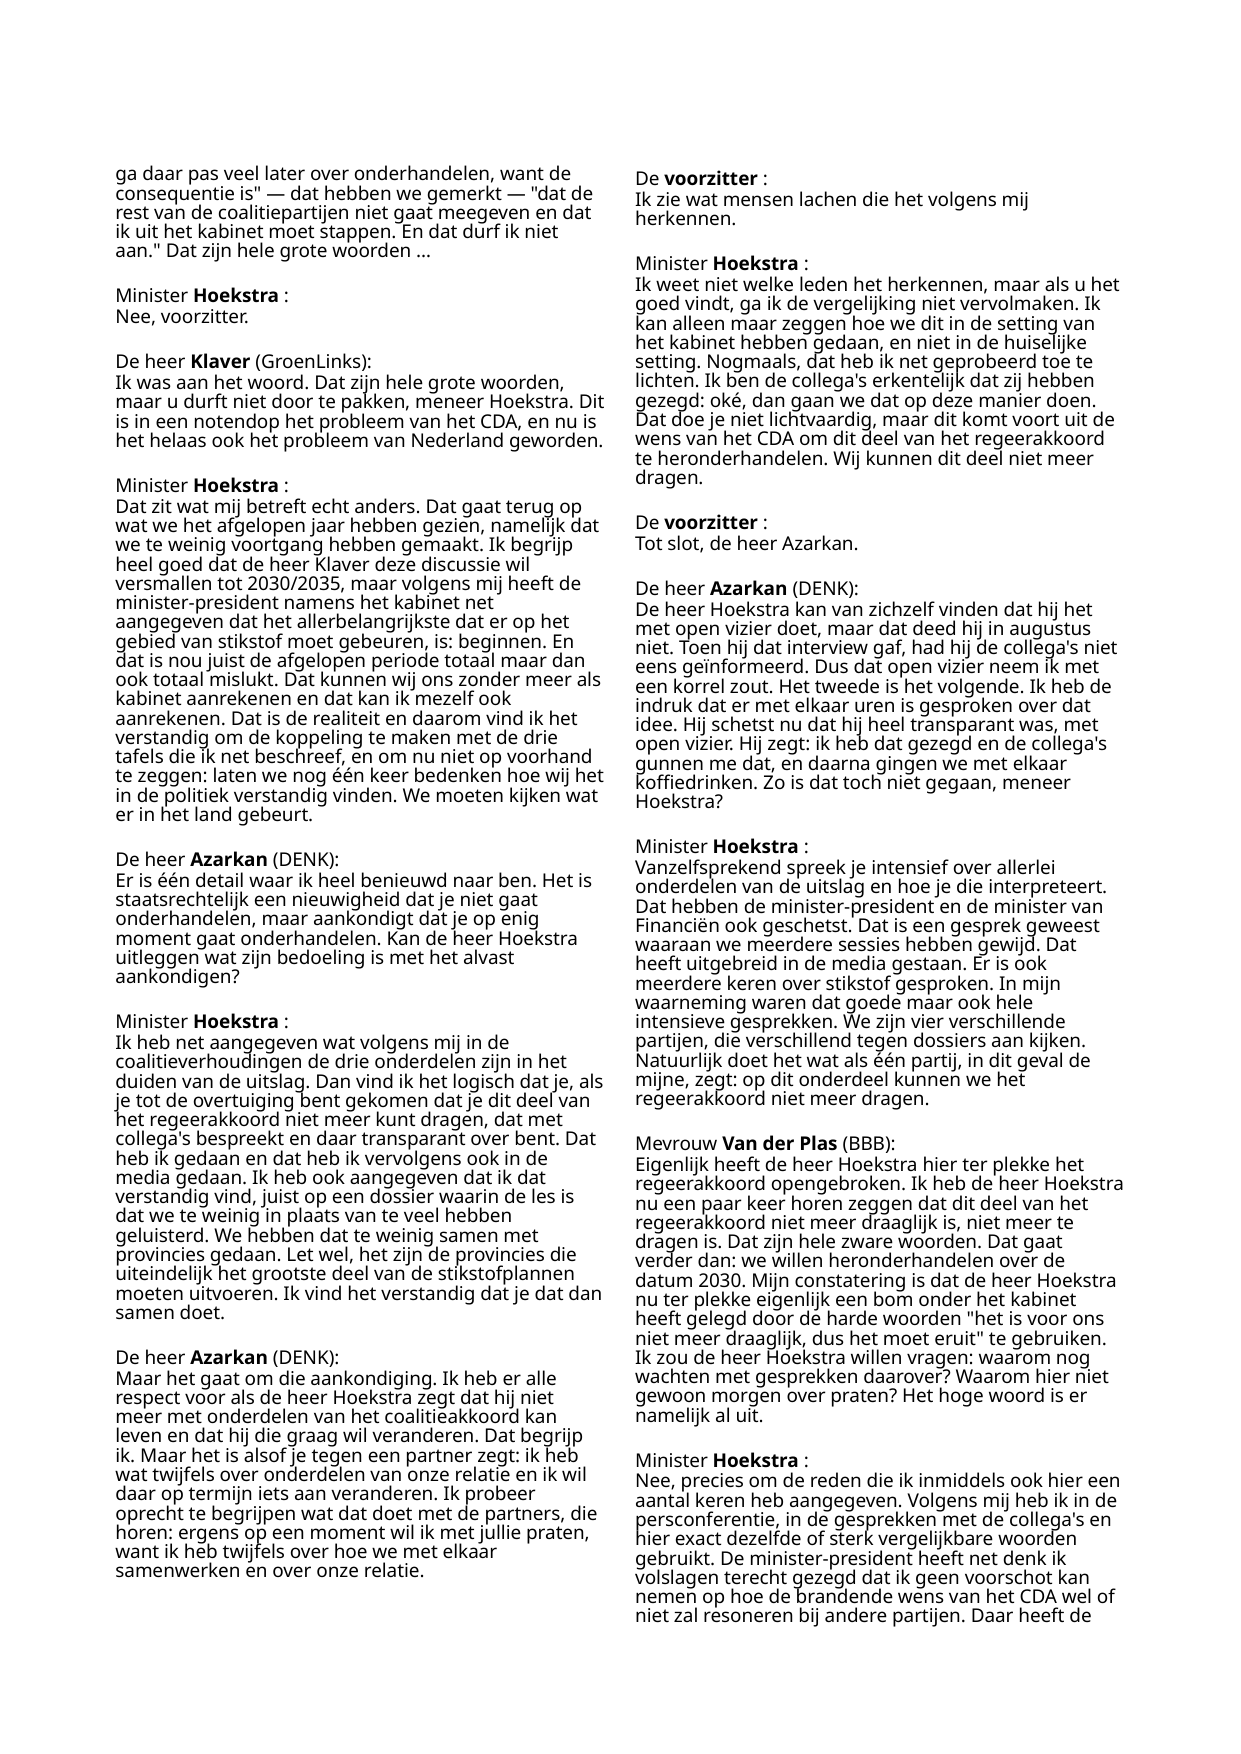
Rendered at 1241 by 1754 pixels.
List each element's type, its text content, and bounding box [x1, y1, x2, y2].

text Nee, precies om de reden die ik inmiddels ook hier een aantal keren heb aangegeven. Volgens mij heb ik in de persconferentie, in de gesprekken met de collega's en hier exact dezelfde of sterk vergelijkbare woorden gebruikt. De minister-president heeft net denk ik volslagen terecht gezegd dat ik geen voorschot kan nemen op hoe de brandende wens van het CDA wel of niet zal resoneren bij andere partijen. Daar heeft de [635, 1472, 1125, 1627]
text Tot slot, de heer Azarkan. [635, 535, 1125, 554]
text Ik zie wat mensen lachen die het volgens mij herkennen. [635, 191, 1125, 229]
text Minister Hoekstra : [115, 1008, 605, 1034]
text Dat zit wat mij betreft echt anders. Dat gaat terug op wat we het afgelopen jaar hebben gezien, namelijk dat we te weinig voortgang hebben gemaakt. Ik begrijp heel goed dat de heer Klaver deze discussie wil versmallen tot 2030/2035, maar volgens mij heeft de minister-president namens het kabinet net aangegeven dat het allerbelangrijkste dat er op het gebied van stikstof moet gebeuren, is: beginnen. En dat is nou juist de afgelopen periode totaal maar dan ook totaal mislukt. Dat kunnen wij ons zonder meer als kabinet aanrekenen en dat kan ik mezelf ook aanrekenen. Dat is de realiteit en daarom vind ik het verstandig om de koppeling te maken met de drie tafels die ik net beschreef, en om nu niet op voorhand te zeggen: laten we nog één keer bedenken hoe wij het in de politiek verstandig vinden. We moeten kijken wat er in het land gebeurt. [115, 498, 605, 825]
text Minister Hoekstra : [635, 250, 1125, 276]
text De heer Azarkan (DENK): [115, 846, 605, 872]
text Minister Hoekstra : [115, 282, 605, 308]
text De heer Hoekstra kan van zichzelf vinden dat hij het met open vizier doet, maar dat deed hij in augustus niet. Toen hij dat interview gaf, had hij de collega's niet eens geïnformeerd. Dus dat open vizier neem ik met een korrel zout. Het tweede is het volgende. Ik heb de indruk dat er met elkaar uren is gesproken over dat idee. Hij schetst nu dat hij heel transparant was, met open vizier. Hij zegt: ik heb dat gezegd en de collega's gunnen me dat, en daarna gingen we met elkaar koffiedrinken. Zo is dat toch niet gegaan, meneer Hoekstra? [635, 601, 1125, 812]
text Ik was aan het woord. Dat zijn hele grote woorden, maar u durft niet door te pakken, meneer Hoekstra. Dit is in een notendop het probleem van het CDA, en nu is het helaas ook het probleem van Nederland geworden. [115, 374, 605, 451]
text Nee, voorzitter. [115, 308, 605, 327]
text Minister Hoekstra : [115, 472, 605, 498]
text Ik weet niet welke leden het herkennen, maar als u het goed vindt, ga ik de vergelijking niet vervolmaken. Ik kan alleen maar zeggen hoe we dit in de setting van het kabinet hebben gedaan, en niet in de huiselijke setting. Nogmaals, dat heb ik net geprobeerd toe te lichten. Ik ben de collega's erkentelijk dat zij hebben gezegd: oké, dan gaan we dat op deze manier doen. Dat doe je niet lichtvaardig, maar dit komt voort uit de wens van het CDA om dit deel van het regeerakkoord te heronderhandelen. Wij kunnen dit deel niet meer dragen. [635, 276, 1125, 488]
text Ik heb net aangegeven wat volgens mij in de coalitieverhoudingen de drie onderdelen zijn in het duiden van de uitslag. Dan vind ik het logisch dat je, als je tot de overtuiging bent gekomen dat je dit deel van het regeerakkoord niet meer kunt dragen, dat met collega's bespreekt en daar transparant over bent. Dat heb ik gedaan en dat heb ik vervolgens ook in de media gedaan. Ik heb ook aangegeven dat ik dat verstandig vind, juist op een dossier waarin de les is dat we te weinig in plaats van te veel hebben geluisterd. We hebben dat te weinig samen met provincies gedaan. Let wel, het zijn de provincies die uiteindelijk het grootste deel van de stikstofplannen moeten uitvoeren. Ik vind het verstandig dat je dat dan samen doet. [115, 1034, 605, 1323]
text Eigenlijk heeft de heer Hoekstra hier ter plekke het regeerakkoord opengebroken. Ik heb de heer Hoekstra nu een paar keer horen zeggen dat dit deel van het regeerakkoord niet meer draaglijk is, niet meer te dragen is. Dat zijn hele zware woorden. Dat gaat verder dan: we willen heronderhandelen over de datum 2030. Mijn constatering is dat de heer Hoekstra nu ter plekke eigenlijk een bom onder het kabinet heeft gelegd door de harde woorden "het is voor ons niet meer draaglijk, dus het moet eruit" te gebruiken. Ik zou de heer Hoekstra willen vragen: waarom nog wachten met gesprekken daarover? Waarom hier niet gewoon morgen over praten? Het hoge woord is er namelijk al uit. [635, 1156, 1125, 1426]
text Mevrouw Van der Plas (BBB): [635, 1130, 1125, 1156]
text ga daar pas veel later over onderhandelen, want de consequentie is" — dat hebben we gemerkt — "dat de rest van de coalitiepartijen niet gaat meegeven en dat ik uit het kabinet moet stappen. En dat durf ik niet aan." Dat zijn hele grote woorden … [115, 165, 605, 262]
text De heer Azarkan (DENK): [115, 1344, 605, 1370]
text Er is één detail waar ik heel benieuwd naar ben. Het is staatsrechtelijk een nieuwigheid dat je niet gaat onderhandelen, maar aankondigt dat je op enig moment gaat onderhandelen. Kan de heer Hoekstra uitleggen wat zijn bedoeling is met het alvast aankondigen? [115, 872, 605, 987]
text De heer Azarkan (DENK): [635, 575, 1125, 601]
text Vanzelfsprekend spreek je intensief over allerlei onderdelen van de uitslag en hoe je die interpreteert. Dat hebben de minister-president en de minister van Financiën ook geschetst. Dat is een gesprek geweest waaraan we meerdere sessies hebben gewijd. Dat heeft uitgebreid in de media gestaan. Er is ook meerdere keren over stikstof gesproken. In mijn waarneming waren dat goede maar ook hele intensieve gesprekken. We zijn vier verschillende partijen, die verschillend tegen dossiers aan kijken. Natuurlijk doet het wat als één partij, in dit geval de mijne, zegt: op dit onderdeel kunnen we het regeerakkoord niet meer dragen. [635, 859, 1125, 1109]
text De voorzitter : [635, 165, 1125, 191]
text Minister Hoekstra : [635, 833, 1125, 859]
text Minister Hoekstra : [635, 1447, 1125, 1472]
text Maar het gaat om die aankondiging. Ik heb er alle respect voor als de heer Hoekstra zegt dat hij niet meer met onderdelen van het coalitieakkoord kan leven en dat hij die graag wil veranderen. Dat begrijp ik. Maar het is alsof je tegen een partner zegt: ik heb wat twijfels over onderdelen van onze relatie en ik wil daar op termijn iets aan veranderen. Ik probeer oprecht te begrijpen wat dat doet met de partners, die horen: ergens op een moment wil ik met jullie praten, want ik heb twijfels over hoe we met elkaar samenwerken en over onze relatie. [115, 1370, 605, 1582]
text De heer Klaver (GroenLinks): [115, 348, 605, 374]
text De voorzitter : [635, 509, 1125, 535]
